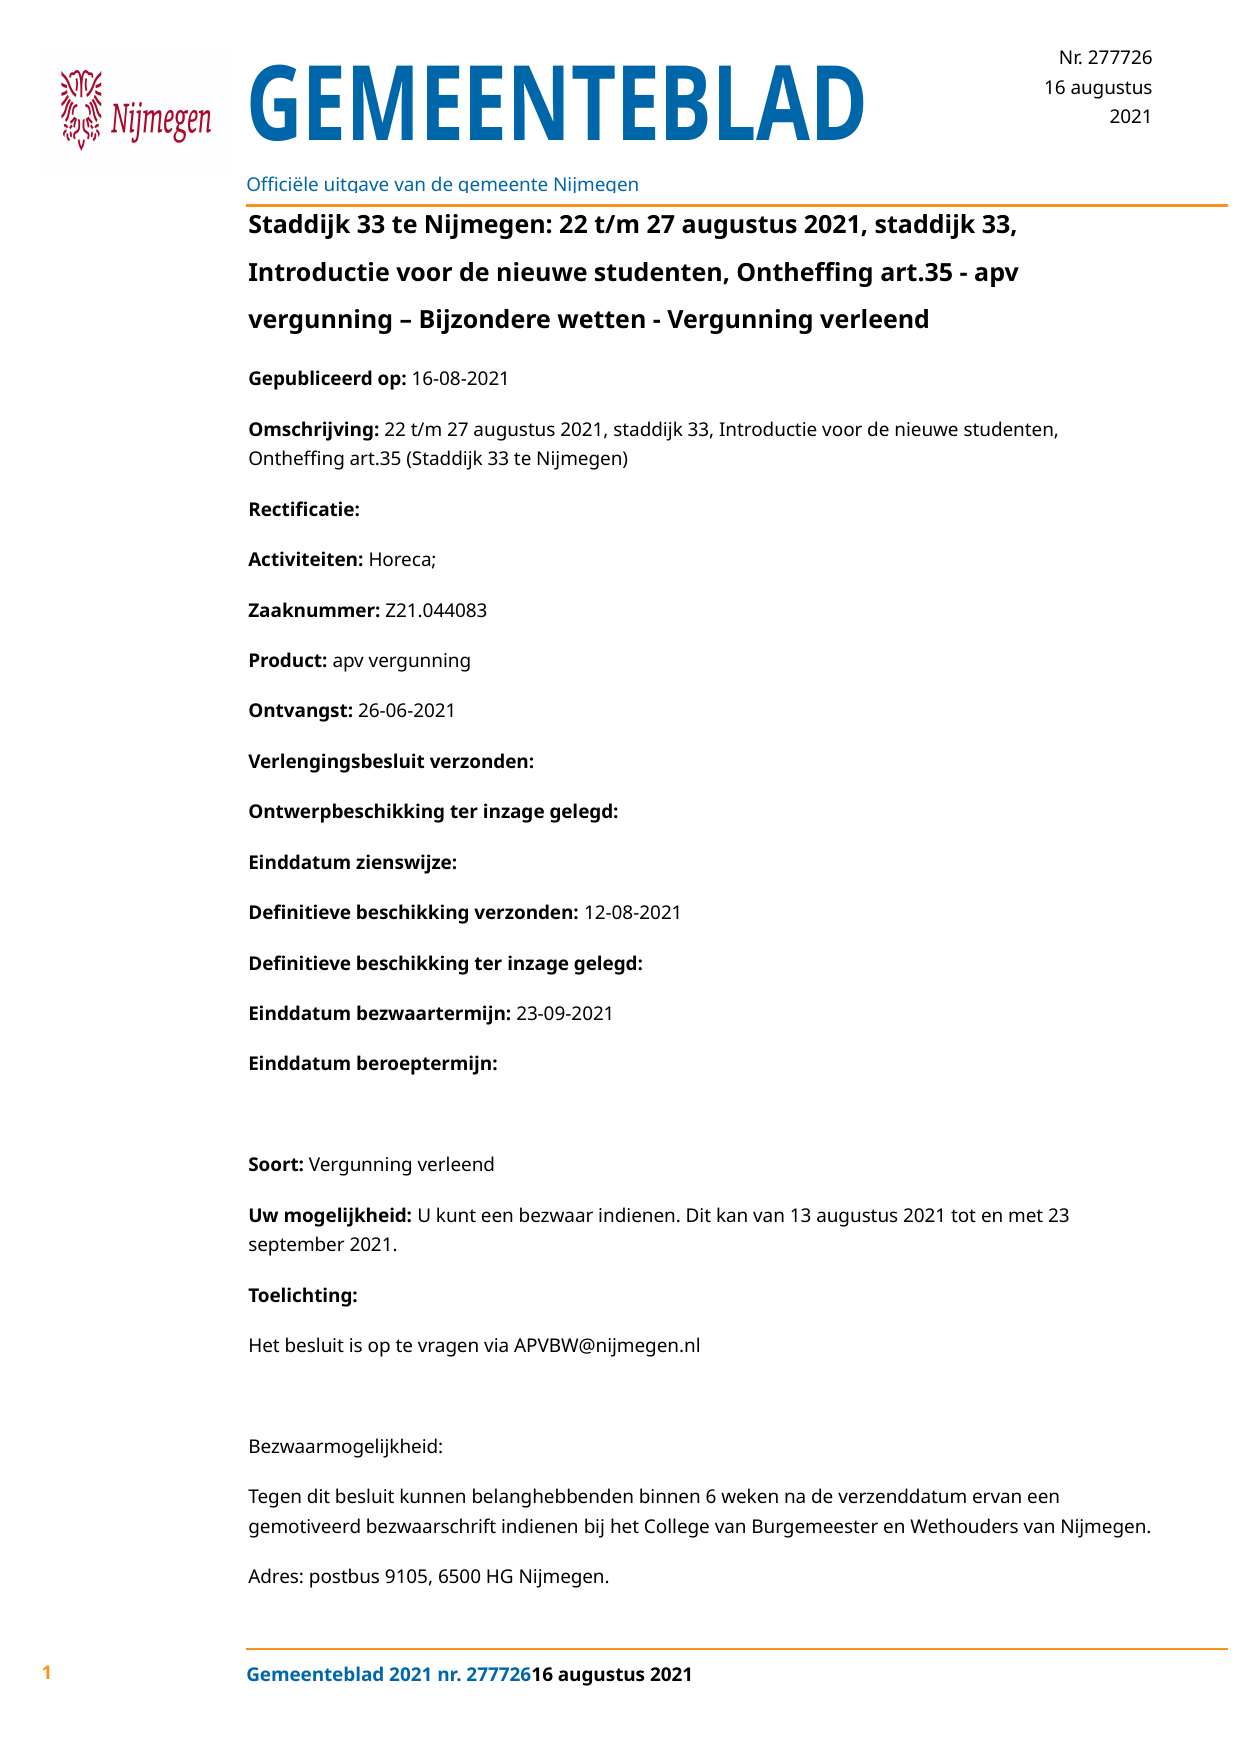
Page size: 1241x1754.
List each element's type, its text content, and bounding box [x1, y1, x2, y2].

text Zaaknummer: Z21.044083 [248, 597, 1152, 622]
text Toelichting: [248, 1282, 1152, 1307]
text Ontwerpbeschikking ter inzage gelegd: [248, 798, 1152, 824]
text Adres: postbus 9105, 6500 HG Nijmegen. [248, 1563, 1152, 1589]
text Staddijk 33 te Nijmegen: 22 t/m 27 augustus 2021, staddijk 33, Introductie voor de nieuwe studenten, Ontheffing art.35 - apv vergunning – Bijzondere wetten - Vergunning verleend [248, 207, 1152, 336]
text Ontvangst: 26-06-2021 [248, 698, 1152, 723]
text Uw mogelijkheid: U kunt een bezwaar indienen. Dit kan van 13 augustus 2021 tot en met 23 september 2021. [248, 1202, 1152, 1257]
text Einddatum bezwaartermijn: 23-09-2021 [248, 1000, 1152, 1026]
text Het besluit is op te vragen via APVBW@nijmegen.nl [248, 1332, 1152, 1358]
text Gepubliceerd op: 16-08-2021 [248, 366, 1152, 391]
text Definitieve beschikking verzonden: 12-08-2021 [248, 899, 1152, 925]
text Bezwaarmogelijkheid: [248, 1433, 1152, 1459]
picture [41, 47, 231, 172]
text Soort: Vergunning verleend [248, 1151, 1152, 1177]
text Definitieve beschikking ter inzage gelegd: [248, 950, 1152, 975]
text Rectificatie: [248, 496, 1152, 522]
text Tegen dit besluit kunnen belanghebbenden binnen 6 weken na de verzenddatum ervan een gemotiveerd bezwaarschrift indienen bij het College van Burgemeester en Wethouders van Nijmegen. [248, 1483, 1152, 1539]
text Einddatum beroeptermijn: [248, 1051, 1152, 1076]
text Omschrijving: 22 t/m 27 augustus 2021, staddijk 33, Introductie voor de nieuwe studenten, Ontheffing art.35 (Staddijk 33 te Nijmegen) [248, 416, 1152, 471]
text Einddatum zienswijze: [248, 849, 1152, 874]
text Product: apv vergunning [248, 647, 1152, 673]
text Verlengingsbesluit verzonden: [248, 748, 1152, 774]
text Activiteiten: Horeca; [248, 546, 1152, 572]
